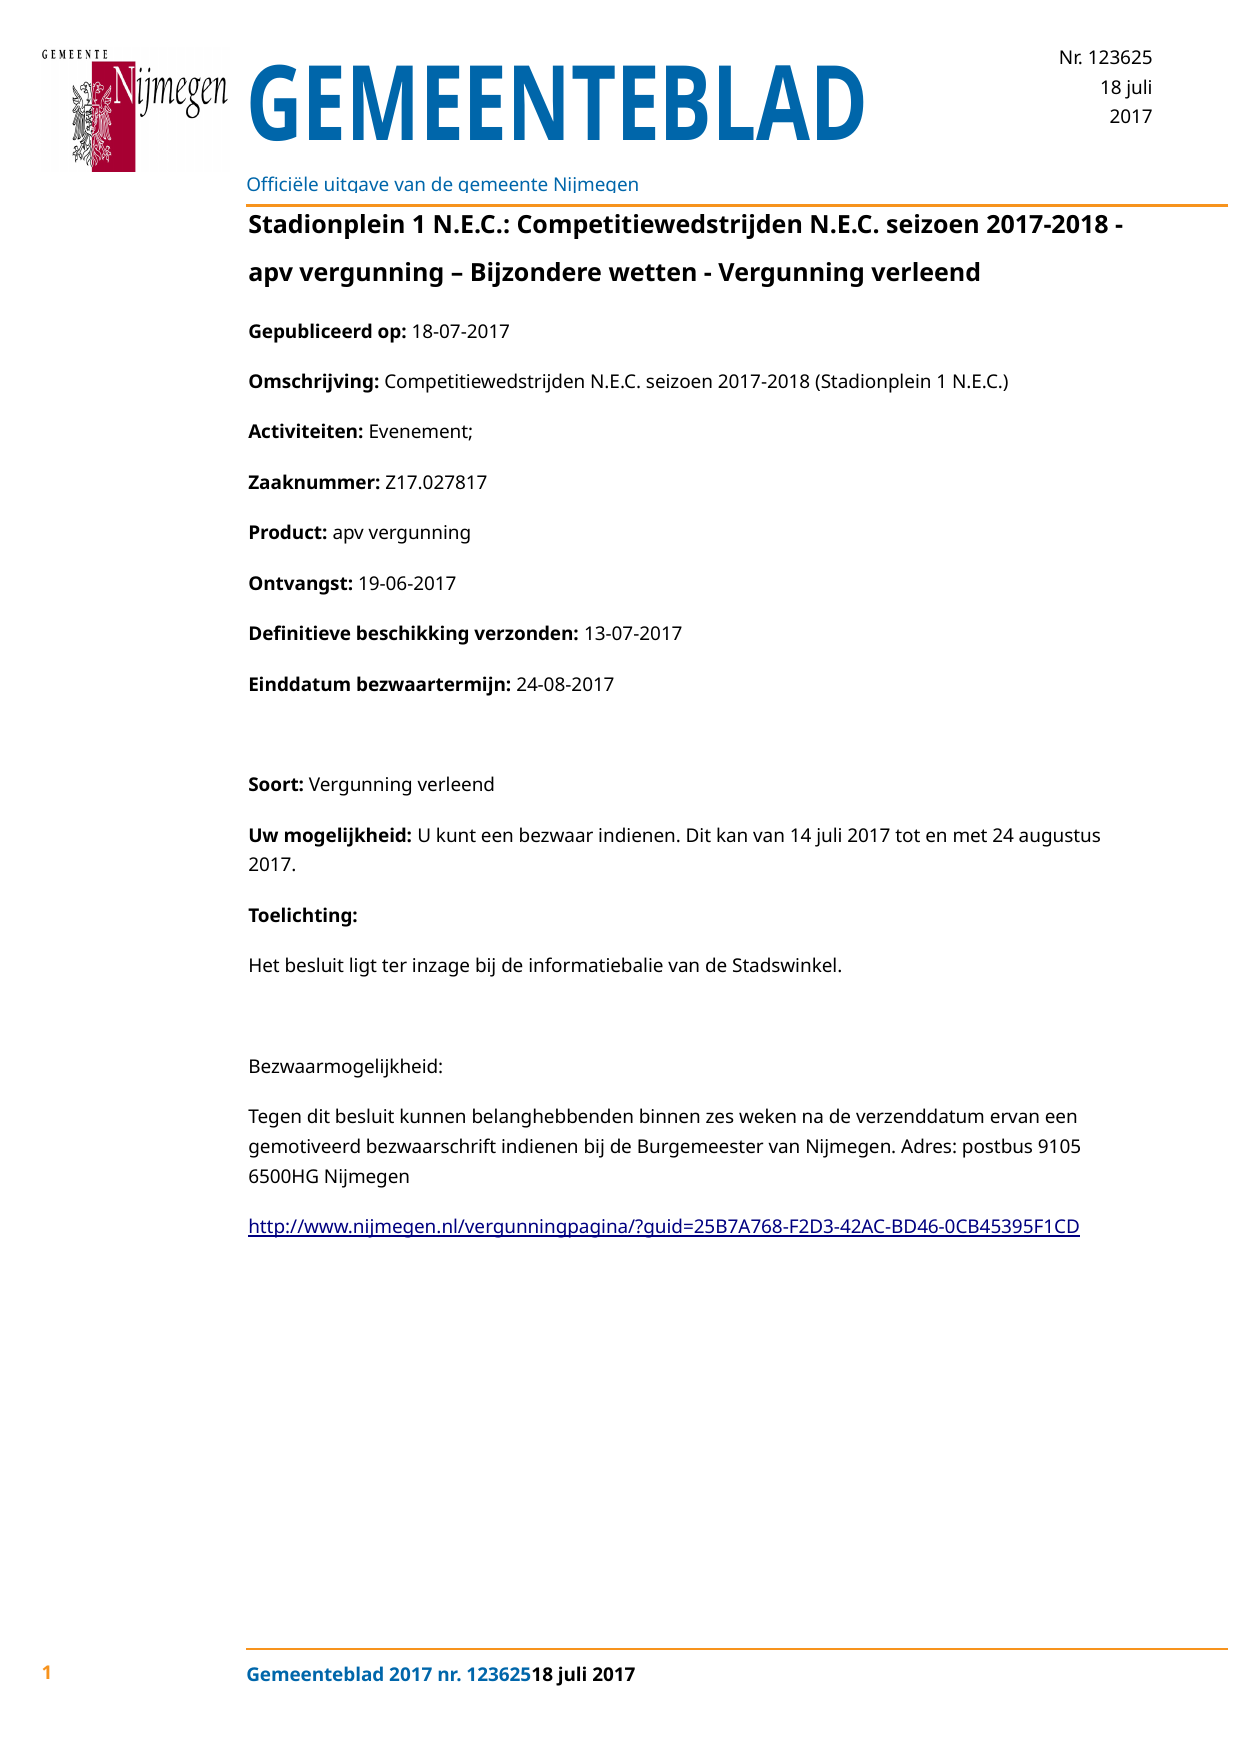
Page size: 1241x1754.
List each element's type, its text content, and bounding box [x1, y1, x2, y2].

picture [41, 47, 231, 172]
text Gepubliceerd op: 18-07-2017 [248, 318, 1152, 344]
text Het besluit ligt ter inzage bij de informatiebalie van de Stadswinkel. [248, 952, 1152, 978]
text Stadionplein 1 N.E.C.: Competitiewedstrijden N.E.C. seizoen 2017-2018 - apv vergunning – Bijzondere wetten - Vergunning verleend [248, 207, 1152, 288]
text Omschrijving: Competitiewedstrijden N.E.C. seizoen 2017-2018 (Stadionplein 1 N.E.C.) [248, 368, 1152, 394]
text Definitieve beschikking verzonden: 13-07-2017 [248, 620, 1152, 646]
text Zaaknummer: Z17.027817 [248, 469, 1152, 495]
text Uw mogelijkheid: U kunt een bezwaar indienen. Dit kan van 14 juli 2017 tot en met 24 augustus 2017. [248, 822, 1152, 877]
text Ontvangst: 19-06-2017 [248, 570, 1152, 596]
text http://www.nijmegen.nl/vergunningpagina/?guid=25B7A768-F2D3-42AC-BD46-0CB45395F1CD [248, 1213, 1152, 1239]
text Toelichting: [248, 902, 1152, 928]
text Bezwaarmogelijkheid: [248, 1053, 1152, 1079]
text Soort: Vergunning verleend [248, 772, 1152, 797]
text Activiteiten: Evenement; [248, 419, 1152, 444]
text Product: apv vergunning [248, 519, 1152, 545]
text Einddatum bezwaartermijn: 24-08-2017 [248, 671, 1152, 697]
text Tegen dit besluit kunnen belanghebbenden binnen zes weken na de verzenddatum ervan een gemotiveerd bezwaarschrift indienen bij de Burgemeester van Nijmegen. Adres: postbus 9105 6500HG Nijmegen [248, 1104, 1152, 1189]
